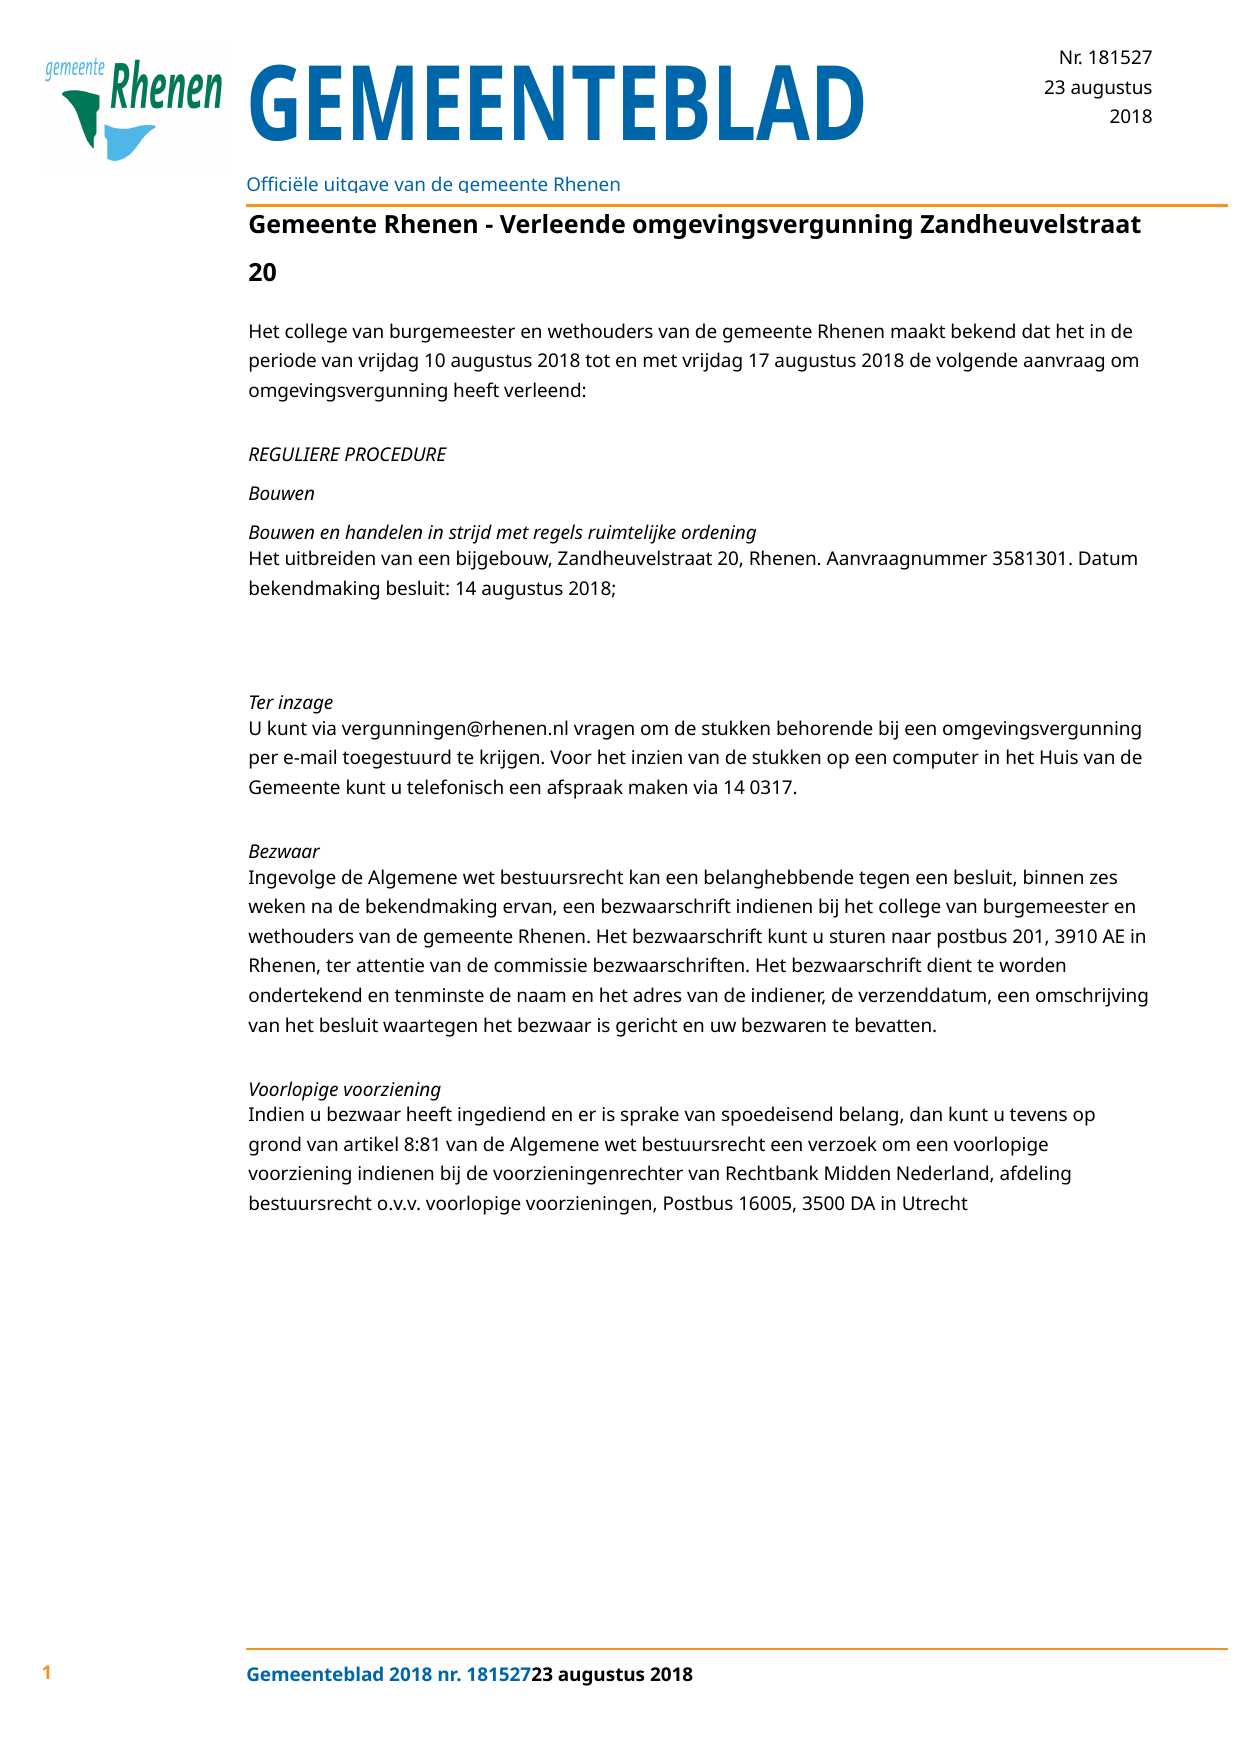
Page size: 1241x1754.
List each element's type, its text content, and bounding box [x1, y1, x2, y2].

text Gemeente Rhenen - Verleende omgevingsvergunning Zandheuvelstraat 20 [248, 207, 1152, 288]
text Ter inzage [248, 689, 1152, 715]
picture [41, 47, 231, 172]
text Ingevolge de Algemene wet bestuursrecht kan een belanghebbende tegen een besluit, binnen zes weken na de bekendmaking ervan, een bezwaarschrift indienen bij het college van burgemeester en wethouders van de gemeente Rhenen. Het bezwaarschrift kunt u sturen naar postbus 201, 3910 AE in Rhenen, ter attentie van de commissie bezwaarschriften. Het bezwaarschrift dient te worden ondertekend en tenminste de naam en het adres van de indiener, de verzenddatum, een omschrijving van het besluit waartegen het bezwaar is gericht en uw bezwaren te bevatten. [248, 864, 1152, 1037]
text Het uitbreiden van een bijgebouw, Zandheuvelstraat 20, Rhenen. Aanvraagnummer 3581301. Datum bekendmaking besluit: 14 augustus 2018; [248, 545, 1152, 601]
text Het college van burgemeester en wethouders van de gemeente Rhenen maakt bekend dat het in de periode van vrijdag 10 augustus 2018 tot en met vrijdag 17 augustus 2018 de volgende aanvraag om omgevingsvergunning heeft verleend: [248, 318, 1152, 403]
text REGULIERE PROCEDURE [248, 441, 1152, 467]
text Bouwen en handelen in strijd met regels ruimtelijke ordening [248, 519, 1152, 545]
text U kunt via vergunningen@rhenen.nl vragen om de stukken behorende bij een omgevingsvergunning per e-mail toegestuurd te krijgen. Voor het inzien van de stukken op een computer in het Huis van de Gemeente kunt u telefonisch een afspraak maken via 14 0317. [248, 715, 1152, 800]
text Voorlopige voorziening [248, 1076, 1152, 1101]
text Bouwen [248, 480, 1152, 506]
text Indien u bezwaar heeft ingediend en er is sprake van spoedeisend belang, dan kunt u tevens op grond van artikel 8:81 van de Algemene wet bestuursrecht een verzoek om een voorlopige voorziening indienen bij de voorzieningenrechter van Rechtbank Midden Nederland, afdeling bestuursrecht o.v.v. voorlopige voorzieningen, Postbus 16005, 3500 DA in Utrecht [248, 1101, 1152, 1216]
text Bezwaar [248, 838, 1152, 864]
